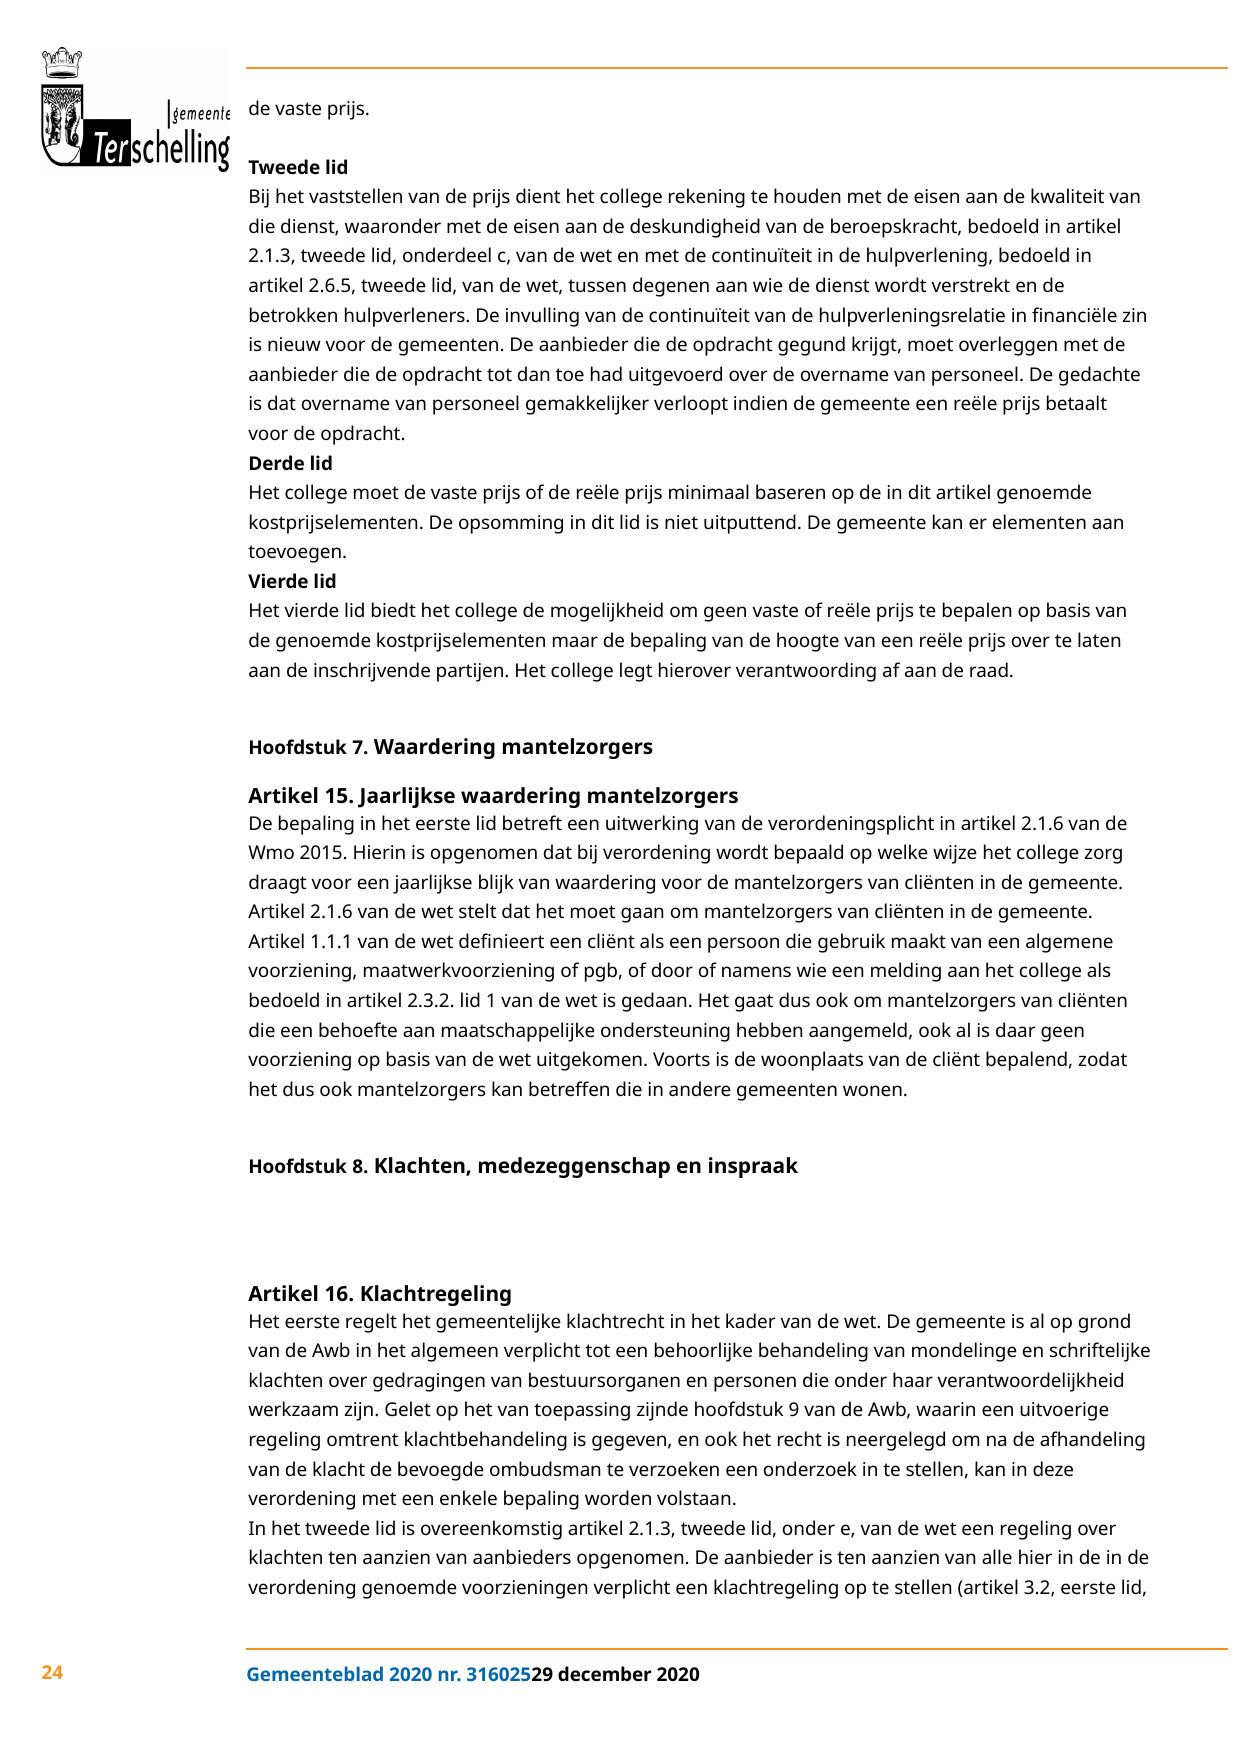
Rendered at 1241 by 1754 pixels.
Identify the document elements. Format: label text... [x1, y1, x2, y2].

text In het tweede lid is overeenkomstig artikel 2.1.3, tweede lid, onder e, van de wet een regeling over klachten ten aanzien van aanbieders opgenomen. De aanbieder is ten aanzien van alle hier in de in de verordening genoemde voorzieningen verplicht een klachtregeling op te stellen (artikel 3.2, eerste lid, [248, 1515, 1152, 1600]
text Artikel 15. Jaarlijkse waardering mantelzorgers [248, 781, 1152, 810]
text Hoofdstuk 7. Waardering mantelzorgers [248, 732, 1152, 761]
text Bij het vaststellen van de prijs dient het college rekening te houden met de eisen aan de kwaliteit van die dienst, waaronder met de eisen aan de deskundigheid van de beroepskracht, bedoeld in artikel 2.1.3, tweede lid, onderdeel c, van de wet en met de continuïteit in de hulpverlening, bedoeld in artikel 2.6.5, tweede lid, van de wet, tussen degenen aan wie de dienst wordt verstrekt en de betrokken hulpverleners. De invulling van de continuïteit van de hulpverleningsrelatie in financiële zin is nieuw voor de gemeenten. De aanbieder die de opdracht gegund krijgt, moet overleggen met de aanbieder die de opdracht tot dan toe had uitgevoerd over de overname van personeel. De gedachte is dat overname van personeel gemakkelijker verloopt indien de gemeente een reële prijs betaalt voor de opdracht. [248, 183, 1152, 446]
text de vaste prijs. [248, 95, 1152, 121]
text Vierde lid [248, 568, 1152, 594]
text Derde lid [248, 450, 1152, 476]
text Het vierde lid biedt het college de mogelijkheid om geen vaste of reële prijs te bepalen op basis van de genoemde kostprijselementen maar de bepaling van de hoogte van een reële prijs over te laten aan de inschrijvende partijen. Het college legt hierover verantwoording af aan de raad. [248, 598, 1152, 683]
picture [41, 47, 231, 172]
text Het eerste regelt het gemeentelijke klachtrecht in het kader van de wet. De gemeente is al op grond van de Awb in het algemeen verplicht tot een behoorlijke behandeling van mondelinge en schriftelijke klachten over gedragingen van bestuursorganen en personen die onder haar verantwoordelijkheid werkzaam zijn. Gelet op het van toepassing zijnde hoofdstuk 9 van de Awb, waarin een uitvoerige regeling omtrent klachtbehandeling is gegeven, en ook het recht is neergelegd om na de afhandeling van de klacht de bevoegde ombudsman te verzoeken een onderzoek in te stellen, kan in deze verordening met een enkele bepaling worden volstaan. [248, 1308, 1152, 1511]
text Het college moet de vaste prijs of de reële prijs minimaal baseren op de in dit artikel genoemde kostprijselementen. De opsomming in dit lid is niet uitputtend. De gemeente kan er elementen aan toevoegen. [248, 479, 1152, 564]
text Artikel 16. Klachtregeling [248, 1279, 1152, 1308]
text Artikel 2.1.6 van de wet stelt dat het moet gaan om mantelzorgers van cliënten in de gemeente. Artikel 1.1.1 van de wet definieert een cliënt als een persoon die gebruik maakt van een algemene voorziening, maatwerkvoorziening of pgb, of door of namens wie een melding aan het college als bedoeld in artikel 2.3.2. lid 1 van de wet is gedaan. Het gaat dus ook om mantelzorgers van cliënten die een behoefte aan maatschappelijke ondersteuning hebben aangemeld, ook al is daar geen voorziening op basis van de wet uitgekomen. Voorts is de woonplaats van de cliënt bepalend, zodat het dus ook mantelzorgers kan betreffen die in andere gemeenten wonen. [248, 898, 1152, 1102]
text De bepaling in het eerste lid betreft een uitwerking van de verordeningsplicht in artikel 2.1.6 van de Wmo 2015. Hierin is opgenomen dat bij verordening wordt bepaald op welke wijze het college zorg draagt voor een jaarlijkse blijk van waardering voor de mantelzorgers van cliënten in de gemeente. [248, 810, 1152, 895]
text Tweede lid [248, 154, 1152, 180]
text Hoofdstuk 8. Klachten, medezeggenschap en inspraak [248, 1151, 1152, 1180]
